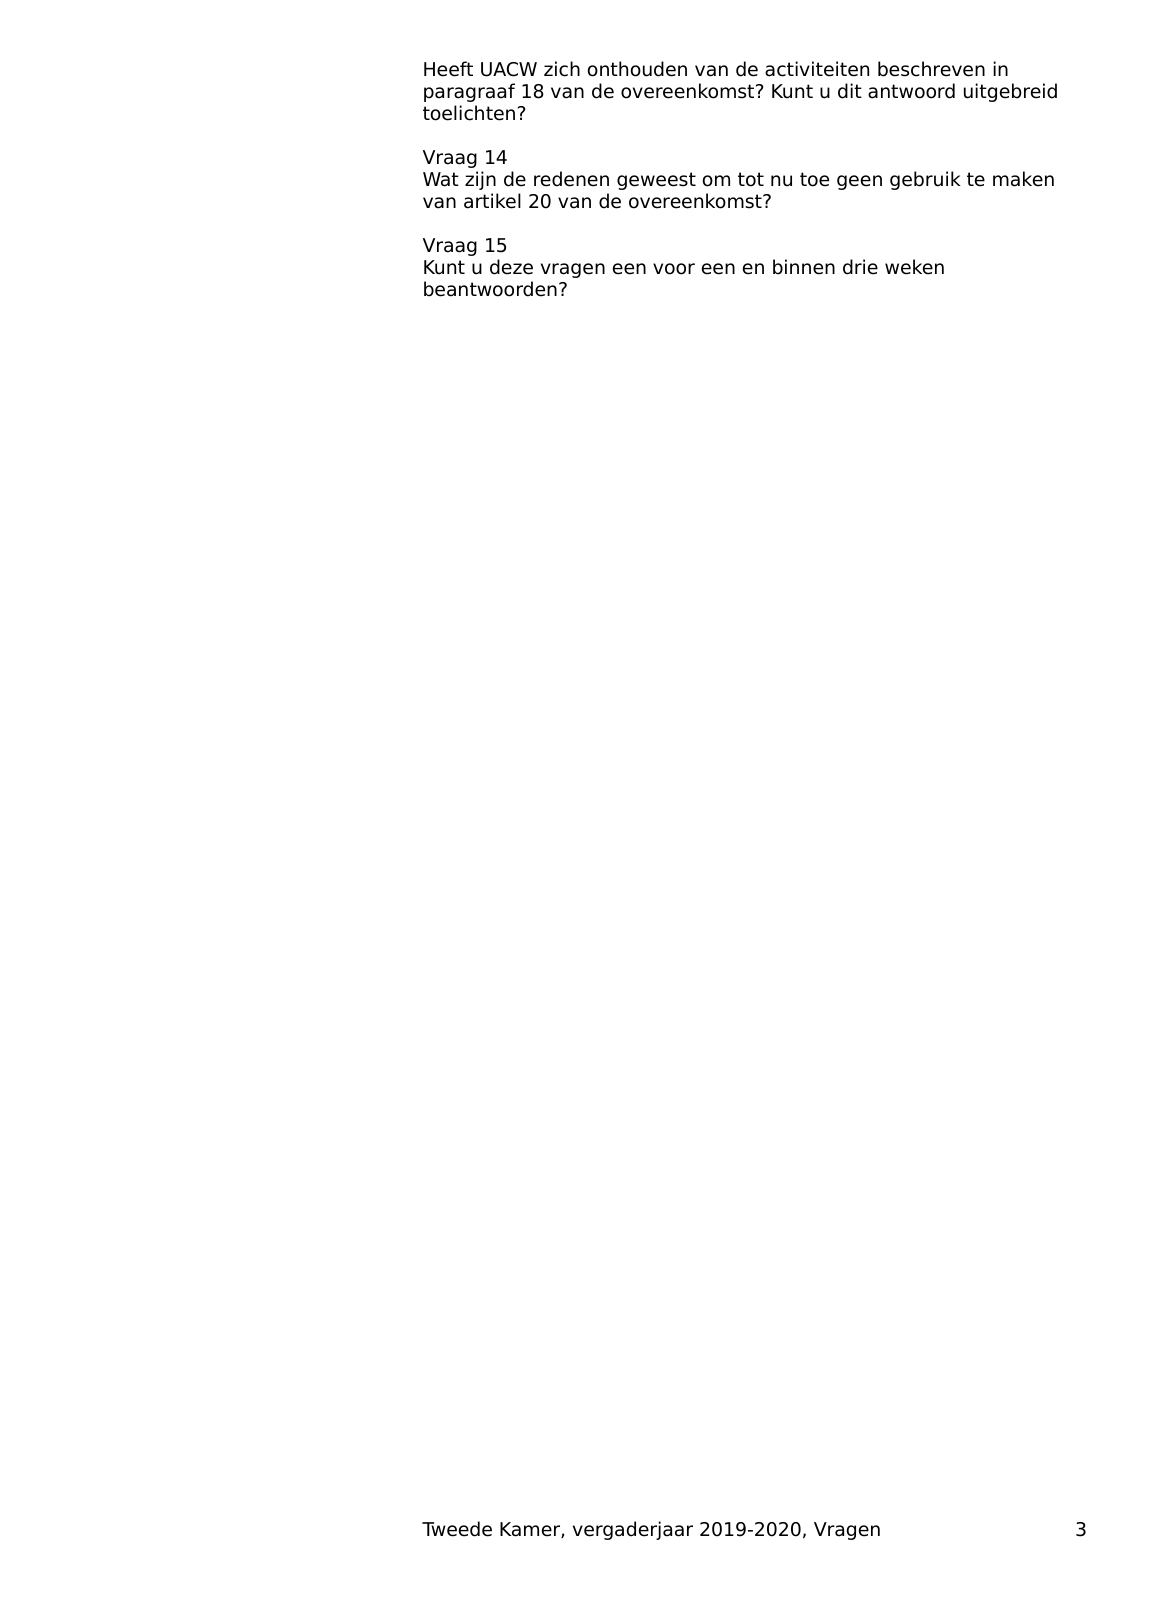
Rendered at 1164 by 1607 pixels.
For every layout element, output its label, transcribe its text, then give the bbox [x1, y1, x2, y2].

text Wat zijn de redenen geweest om tot nu toe geen gebruik te maken van artikel 20 van de overeenkomst? [422, 169, 1087, 213]
text Kunt u deze vragen een voor een en binnen drie weken beantwoorden? [422, 257, 1087, 301]
text Vraag 14 [422, 147, 1087, 169]
text Heeft UACW zich onthouden van de activiteiten beschreven in paragraaf 18 van de overeenkomst? Kunt u dit antwoord uitgebreid toelichten? [422, 59, 1087, 125]
text Vraag 15 [422, 235, 1087, 257]
